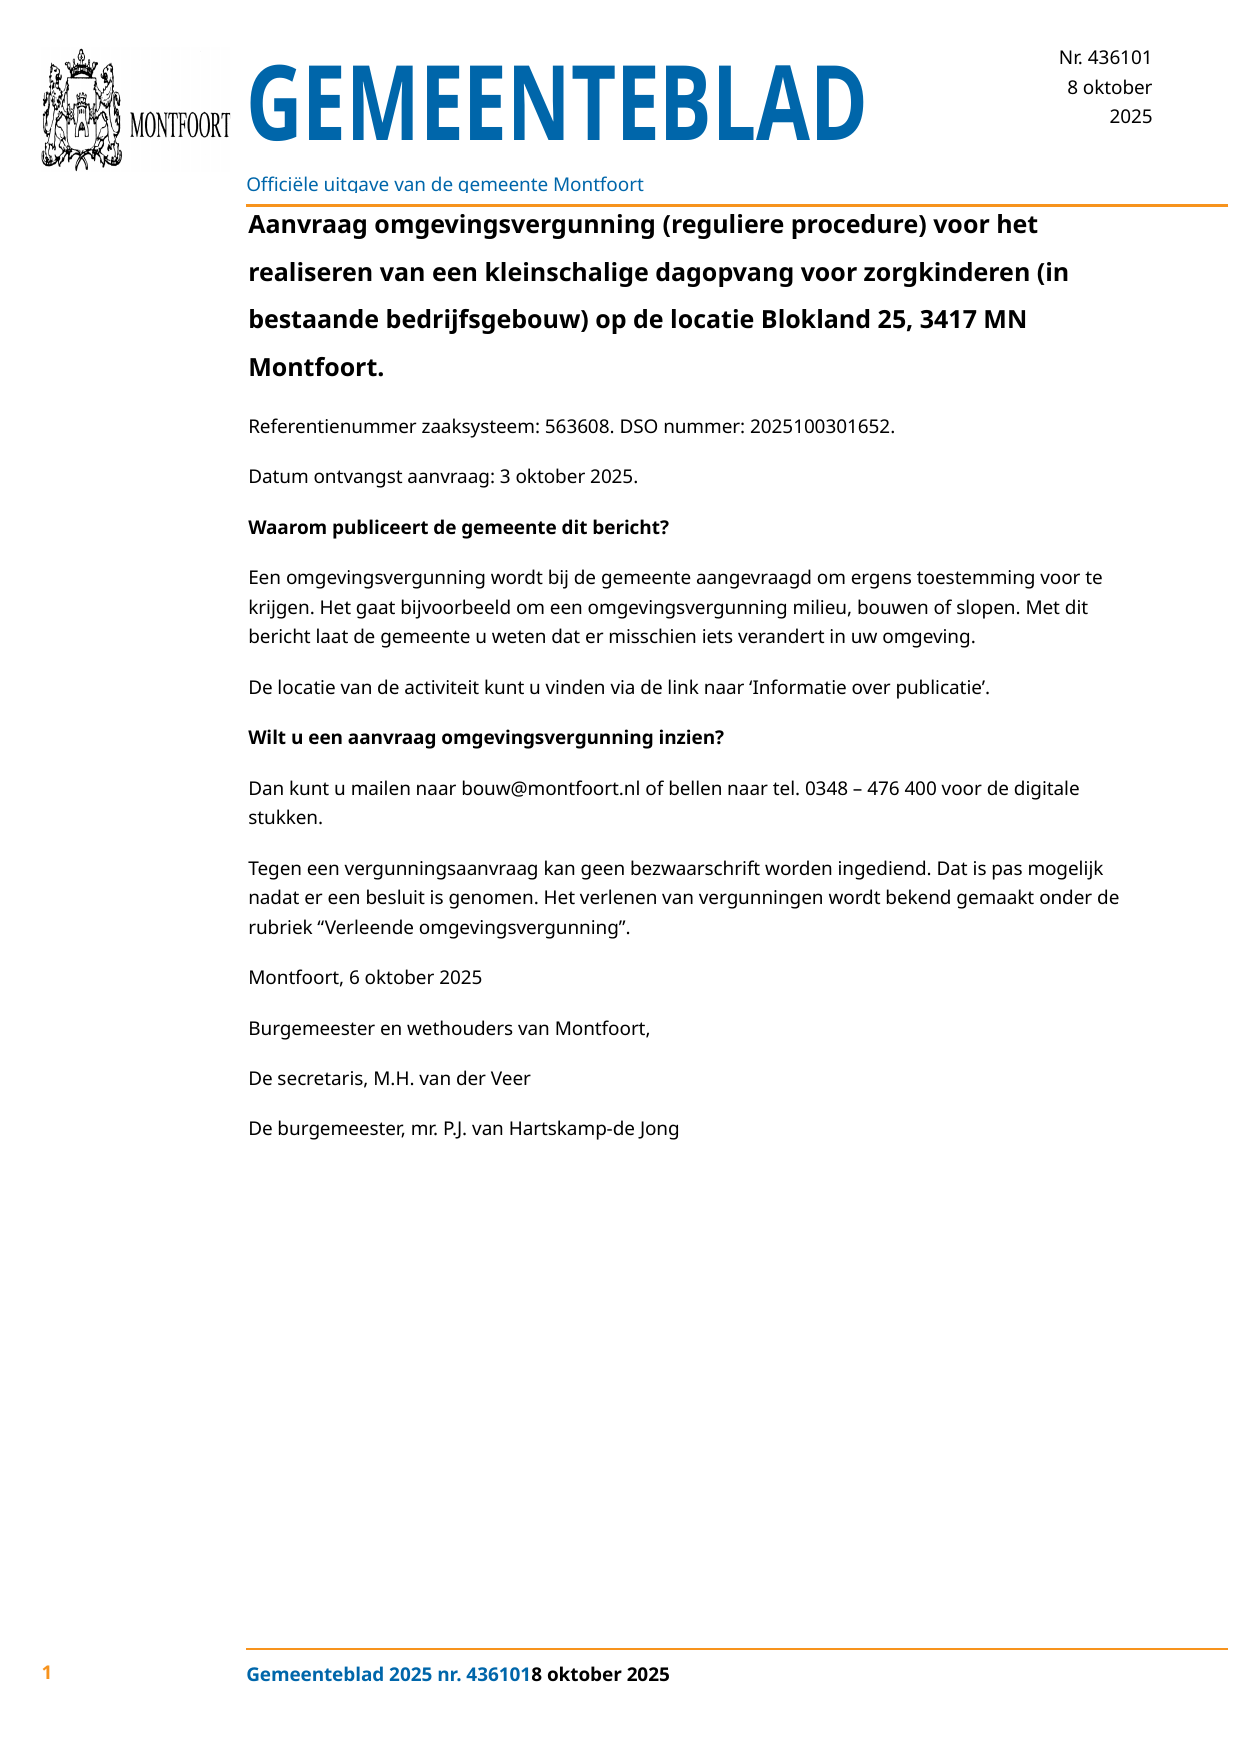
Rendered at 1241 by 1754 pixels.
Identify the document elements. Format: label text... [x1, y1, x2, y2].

text Een omgevingsvergunning wordt bij de gemeente aangevraagd om ergens toestemming voor te krijgen. Het gaat bijvoorbeeld om een omgevingsvergunning milieu, bouwen of slopen. Met dit bericht laat de gemeente u weten dat er misschien iets verandert in uw omgeving. [248, 564, 1152, 649]
text De burgemeester, mr. P.J. van Hartskamp-de Jong [248, 1116, 1152, 1141]
picture [41, 47, 231, 172]
text Wilt u een aanvraag omgevingsvergunning inzien? [248, 724, 1152, 750]
text De secretaris, M.H. van der Veer [248, 1065, 1152, 1091]
text Dan kunt u mailen naar bouw@montfoort.nl of bellen naar tel. 0348 – 476 400 voor de digitale stukken. [248, 775, 1152, 830]
text Montfoort, 6 oktober 2025 [248, 964, 1152, 990]
text De locatie van de activiteit kunt u vinden via de link naar ‘Informatie over publicatie’. [248, 674, 1152, 700]
text Tegen een vergunningsaanvraag kan geen bezwaarschrift worden ingediend. Dat is pas mogelijk nadat er een besluit is genomen. Het verlenen van vergunningen wordt bekend gemaakt onder de rubriek “Verleende omgevingsvergunning”. [248, 855, 1152, 940]
text Waarom publiceert de gemeente dit bericht? [248, 514, 1152, 540]
text Datum ontvangst aanvraag: 3 oktober 2025. [248, 463, 1152, 489]
text Burgemeester en wethouders van Montfoort, [248, 1015, 1152, 1041]
text Aanvraag omgevingsvergunning (reguliere procedure) voor het realiseren van een kleinschalige dagopvang voor zorgkinderen (in bestaande bedrijfsgebouw) op de locatie Blokland 25, 3417 MN Montfoort. [248, 207, 1152, 384]
text Referentienummer zaaksysteem: 563608. DSO nummer: 2025100301652. [248, 413, 1152, 439]
